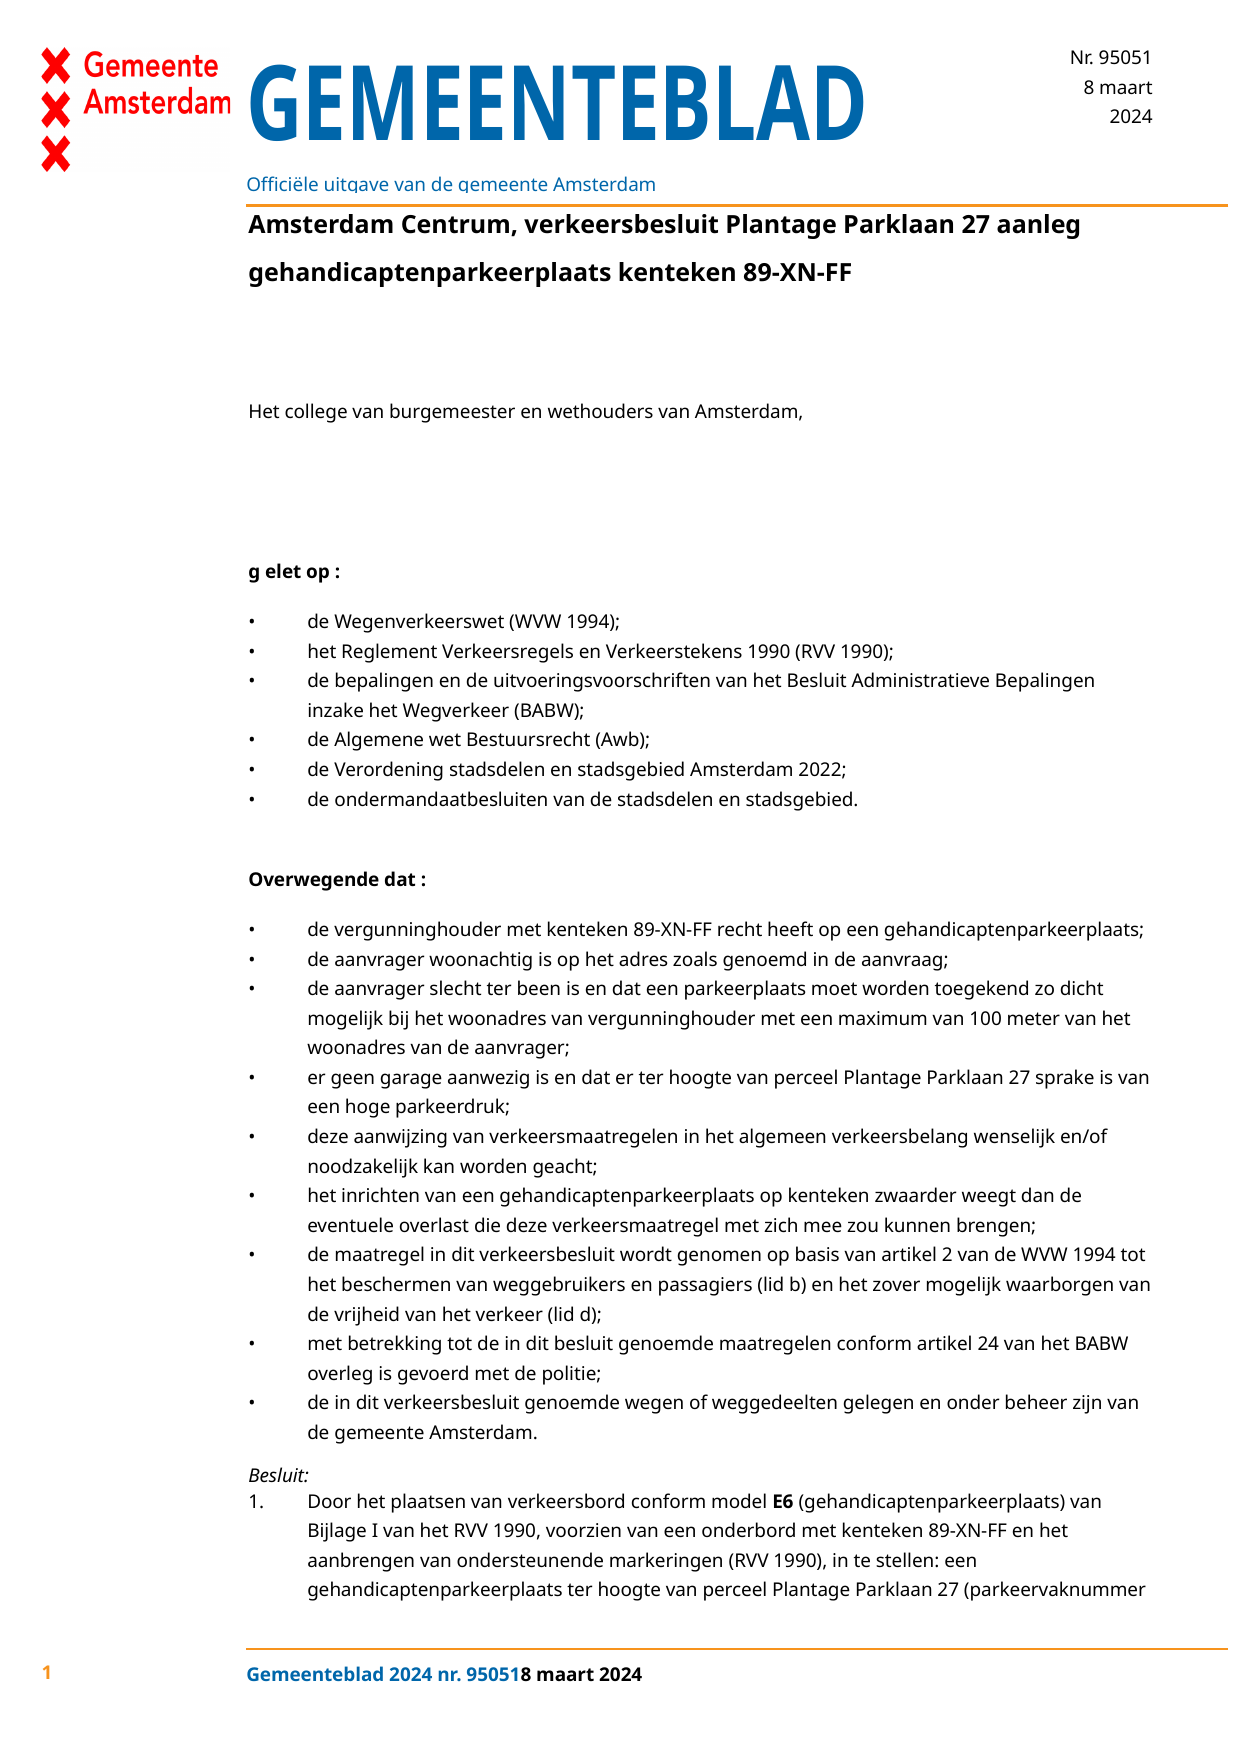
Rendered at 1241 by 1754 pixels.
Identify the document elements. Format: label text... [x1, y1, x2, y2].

text Besluit: [248, 1462, 1152, 1488]
list de Wegenverkeerswet (WVW 1994); [248, 608, 1152, 634]
list de vergunninghouder met kenteken 89-XN-FF recht heeft op een gehandicaptenparkeerplaats; [248, 916, 1152, 942]
picture [41, 47, 231, 172]
list Door het plaatsen van verkeersbord conform model E6 (gehandicaptenparkeerplaats) van Bijlage I van het RVV 1990, voorzien van een onderbord met kenteken 89-XN-FF en het aanbrengen van ondersteunende markeringen (RVV 1990), in te stellen: een gehandicaptenparkeerplaats ter hoogte van perceel Plantage Parklaan 27 (parkeervaknummer [248, 1488, 1152, 1602]
list de Algemene wet Bestuursrecht (Awb); [248, 727, 1152, 752]
list het Reglement Verkeersregels en Verkeerstekens 1990 (RVV 1990); [248, 638, 1152, 663]
text Overwegende dat : [248, 866, 1152, 891]
list de in dit verkeersbesluit genoemde wegen of weggedeelten gelegen en onder beheer zijn van de gemeente Amsterdam. [248, 1389, 1152, 1445]
list de aanvrager woonachtig is op het adres zoals genoemd in de aanvraag; [248, 946, 1152, 971]
list de ondermandaatbesluiten van de stadsdelen en stadsgebied. [248, 786, 1152, 811]
text Het college van burgemeester en wethouders van Amsterdam, [248, 398, 1152, 423]
list de Verordening stadsdelen en stadsgebied Amsterdam 2022; [248, 756, 1152, 782]
text Amsterdam Centrum, verkeersbesluit Plantage Parklaan 27 aanleg gehandicaptenparkeerplaats kenteken 89-XN-FF [248, 207, 1152, 288]
list deze aanwijzing van verkeersmaatregelen in het algemeen verkeersbelang wenselijk en/of noodzakelijk kan worden geacht; [248, 1123, 1152, 1178]
list met betrekking tot de in dit besluit genoemde maatregelen conform artikel 24 van het BABW overleg is gevoerd met de politie; [248, 1330, 1152, 1386]
list het inrichten van een gehandicaptenparkeerplaats op kenteken zwaarder weegt dan de eventuele overlast die deze verkeersmaatregel met zich mee zou kunnen brengen; [248, 1182, 1152, 1238]
list er geen garage aanwezig is en dat er ter hoogte van perceel Plantage Parklaan 27 sprake is van een hoge parkeerdruk; [248, 1064, 1152, 1119]
list de maatregel in dit verkeersbesluit wordt genomen op basis van artikel 2 van de WVW 1994 tot het beschermen van weggebruikers en passagiers (lid b) en het zover mogelijk waarborgen van de vrijheid van het verkeer (lid d); [248, 1242, 1152, 1326]
text g elet op : [248, 558, 1152, 583]
list de aanvrager slecht ter been is en dat een parkeerplaats moet worden toegekend zo dicht mogelijk bij het woonadres van vergunninghouder met een maximum van 100 meter van het woonadres van de aanvrager; [248, 975, 1152, 1060]
list de bepalingen en de uitvoeringsvoorschriften van het Besluit Administratieve Bepalingen inzake het Wegverkeer (BABW); [248, 667, 1152, 723]
